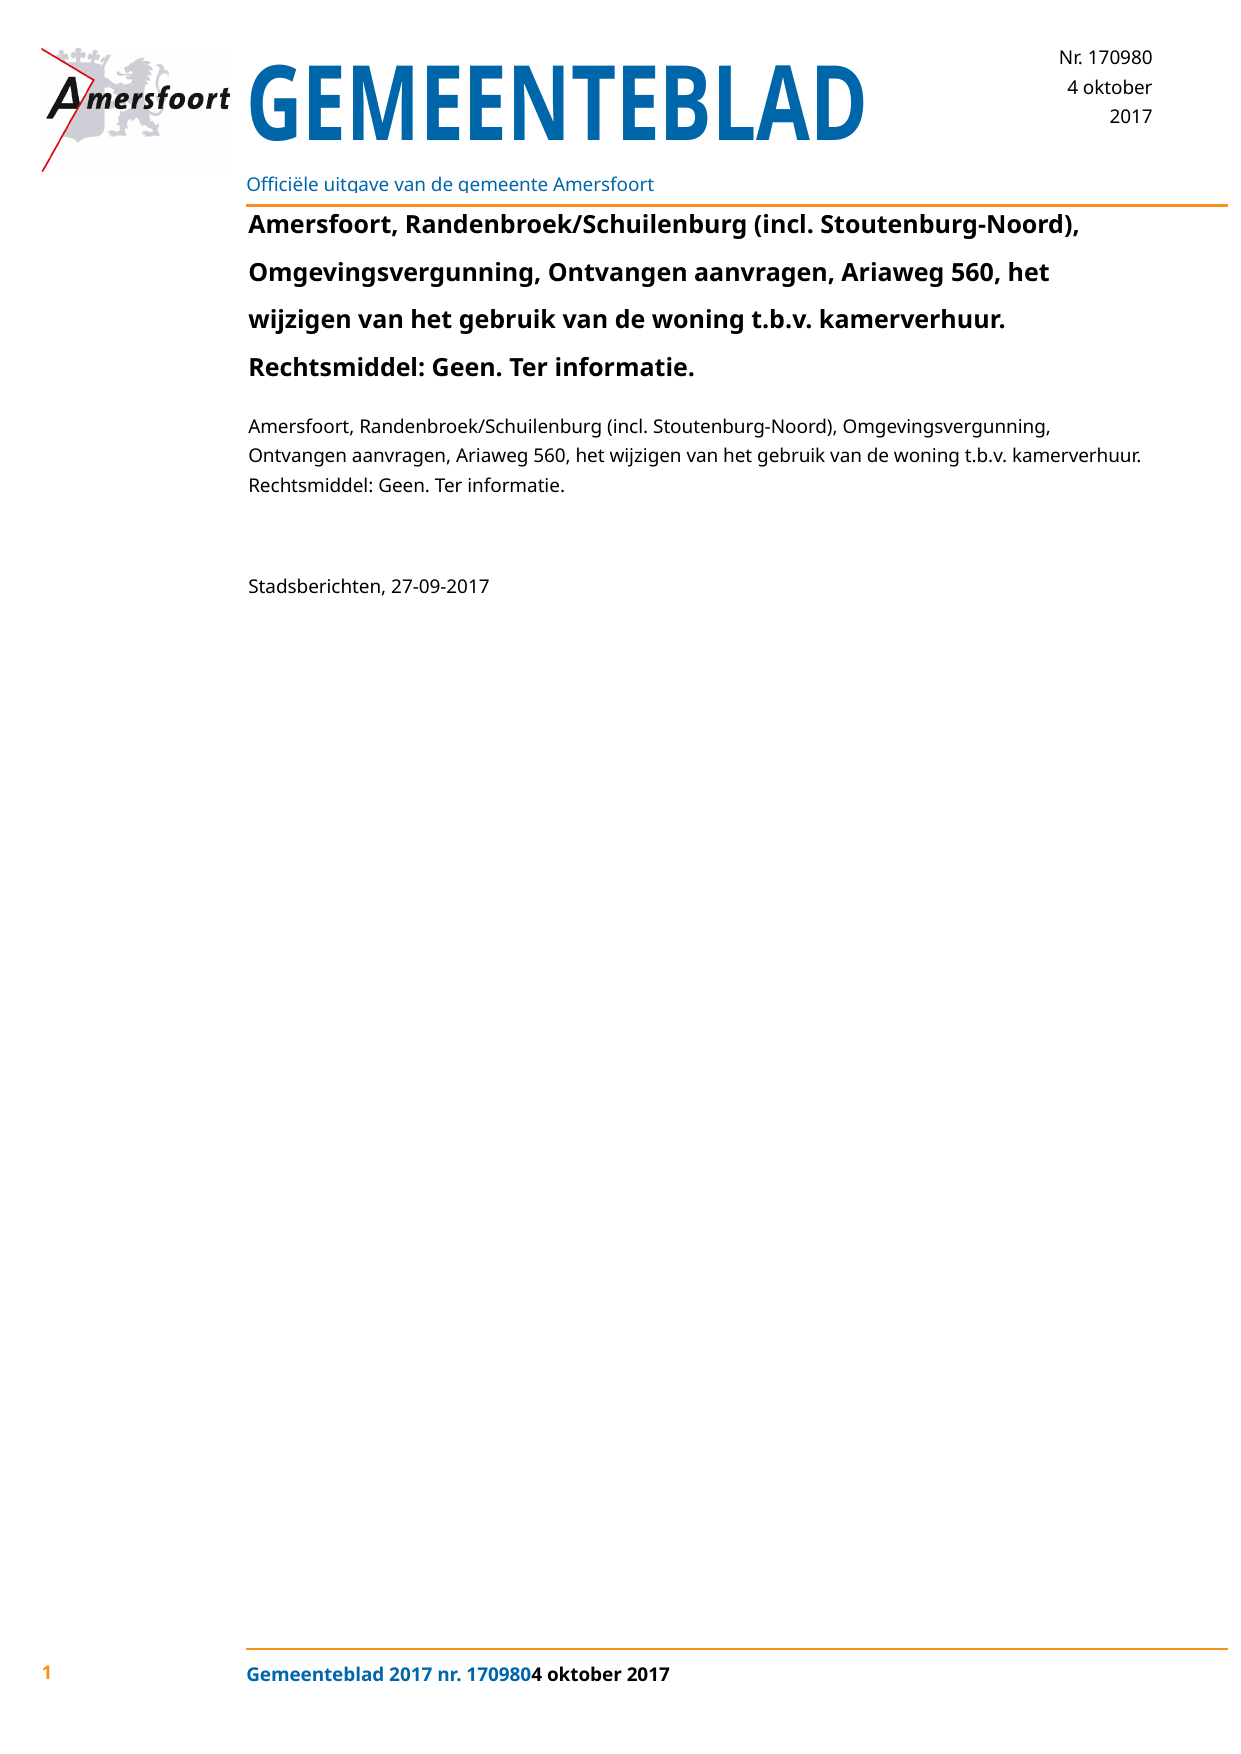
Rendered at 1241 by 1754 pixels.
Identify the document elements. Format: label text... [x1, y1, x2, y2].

picture [41, 47, 231, 172]
text Amersfoort, Randenbroek/Schuilenburg (incl. Stoutenburg-Noord), Omgevingsvergunning, Ontvangen aanvragen, Ariaweg 560, het wijzigen van het gebruik van de woning t.b.v. kamerverhuur. Rechtsmiddel: Geen. Ter informatie. [248, 207, 1152, 384]
text Amersfoort, Randenbroek/Schuilenburg (incl. Stoutenburg-Noord), Omgevingsvergunning, Ontvangen aanvragen, Ariaweg 560, het wijzigen van het gebruik van de woning t.b.v. kamerverhuur. Rechtsmiddel: Geen. Ter informatie. [248, 413, 1152, 498]
text Stadsberichten, 27-09-2017 [248, 573, 1152, 599]
